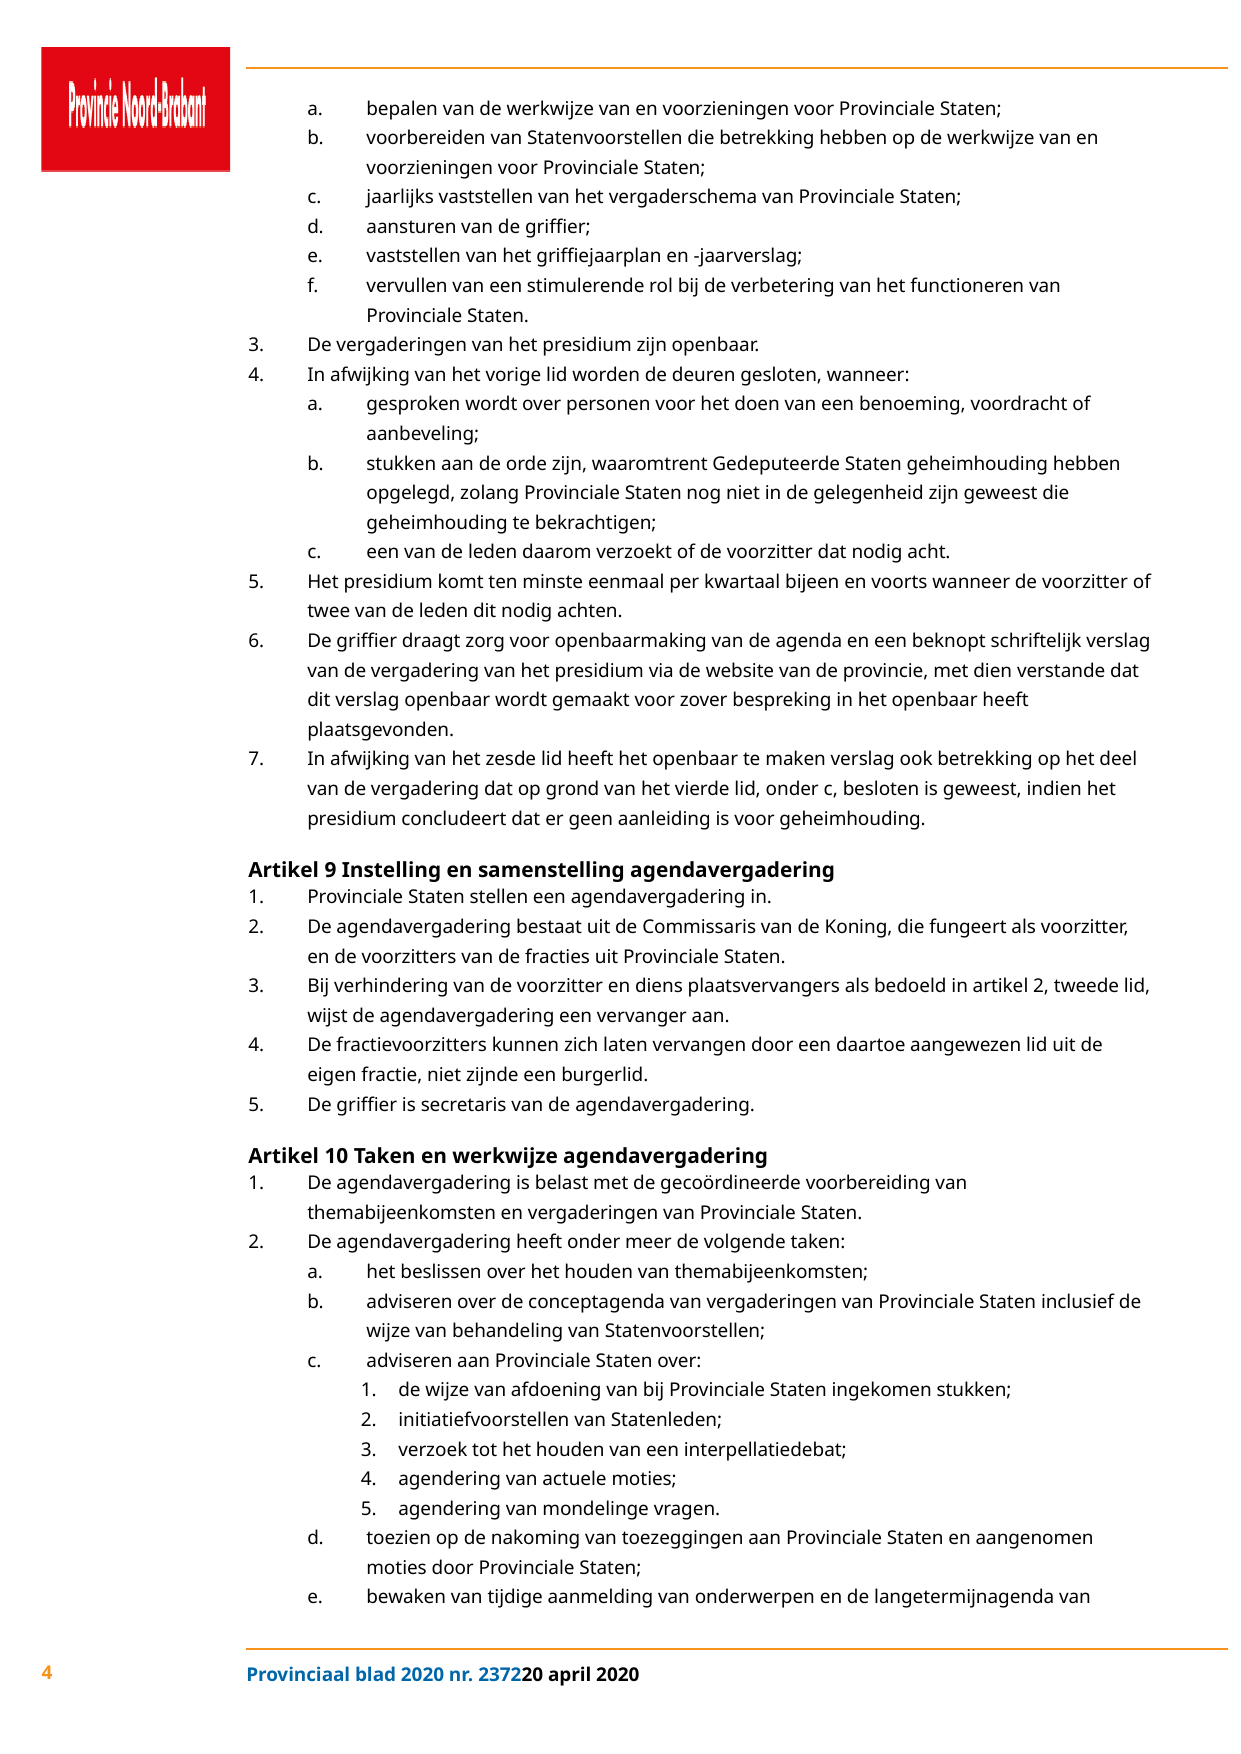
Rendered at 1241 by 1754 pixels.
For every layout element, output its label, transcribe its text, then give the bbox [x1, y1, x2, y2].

list In afwijking van het vorige lid worden de deuren gesloten, wanneer: [248, 361, 1152, 387]
list adviseren over de conceptagenda van vergaderingen van Provinciale Staten inclusief de wijze van behandeling van Statenvoorstellen; [307, 1288, 1152, 1343]
list vaststellen van het griffiejaarplan en -jaarverslag; [307, 243, 1152, 268]
list Het presidium komt ten minste eenmaal per kwartaal bijeen en voorts wanneer de voorzitter of twee van de leden dit nodig achten. [248, 568, 1152, 623]
list toezien op de nakoming van toezeggingen aan Provinciale Staten en aangenomen moties door Provinciale Staten; [307, 1524, 1152, 1580]
list De agendavergadering heeft onder meer de volgende taken: [248, 1229, 1152, 1254]
list Bij verhindering van de voorzitter en diens plaatsvervangers als bedoeld in artikel 2, tweede lid, wijst de agendavergadering een vervanger aan. [248, 972, 1152, 1028]
list agendering van actuele moties; [361, 1465, 1152, 1491]
picture [41, 47, 231, 172]
text Artikel 9 Instelling en samenstelling agendavergadering [248, 855, 1152, 884]
list stukken aan de orde zijn, waaromtrent Gedeputeerde Staten geheimhouding hebben opgelegd, zolang Provinciale Staten nog niet in de gelegenheid zijn geweest die geheimhouding te bekrachtigen; [307, 450, 1152, 535]
text Artikel 10 Taken en werkwijze agendavergadering [248, 1141, 1152, 1169]
list verzoek tot het houden van een interpellatiedebat; [361, 1436, 1152, 1462]
list het beslissen over het houden van themabijeenkomsten; [307, 1258, 1152, 1284]
list voorbereiden van Statenvoorstellen die betrekking hebben op de werkwijze van en voorzieningen voor Provinciale Staten; [307, 124, 1152, 180]
list De agendavergadering is belast met de gecoördineerde voorbereiding van themabijeenkomsten en vergaderingen van Provinciale Staten. [248, 1169, 1152, 1225]
list De griffier draagt zorg voor openbaarmaking van de agenda en een beknopt schriftelijk verslag van de vergadering van het presidium via de website van de provincie, met dien verstande dat dit verslag openbaar wordt gemaakt voor zover bespreking in het openbaar heeft plaatsgevonden. [248, 627, 1152, 742]
list bewaken van tijdige aanmelding van onderwerpen en de langetermijnagenda van [307, 1584, 1152, 1609]
list agendering van mondelinge vragen. [361, 1495, 1152, 1521]
list gesproken wordt over personen voor het doen van een benoeming, voordracht of aanbeveling; [307, 391, 1152, 446]
list bepalen van de werkwijze van en voorzieningen voor Provinciale Staten; [307, 95, 1152, 121]
list de wijze van afdoening van bij Provinciale Staten ingekomen stukken; [361, 1377, 1152, 1402]
list De vergaderingen van het presidium zijn openbaar. [248, 331, 1152, 357]
list jaarlijks vaststellen van het vergaderschema van Provinciale Staten; [307, 183, 1152, 209]
list initiatiefvoorstellen van Statenleden; [361, 1406, 1152, 1432]
list vervullen van een stimulerende rol bij de verbetering van het functioneren van Provinciale Staten. [307, 272, 1152, 328]
list een van de leden daarom verzoekt of de voorzitter dat nodig acht. [307, 538, 1152, 564]
list In afwijking van het zesde lid heeft het openbaar te maken verslag ook betrekking op het deel van de vergadering dat op grond van het vierde lid, onder c, besloten is geweest, indien het presidium concludeert dat er geen aanleiding is voor geheimhouding. [248, 746, 1152, 831]
list adviseren aan Provinciale Staten over: [307, 1347, 1152, 1373]
list Provinciale Staten stellen een agendavergadering in. [248, 884, 1152, 909]
list De agendavergadering bestaat uit de Commissaris van de Koning, die fungeert als voorzitter, en de voorzitters van de fracties uit Provinciale Staten. [248, 913, 1152, 968]
list De fractievoorzitters kunnen zich laten vervangen door een daartoe aangewezen lid uit de eigen fractie, niet zijnde een burgerlid. [248, 1032, 1152, 1087]
list aansturen van de griffier; [307, 213, 1152, 239]
list De griffier is secretaris van de agendavergadering. [248, 1091, 1152, 1116]
